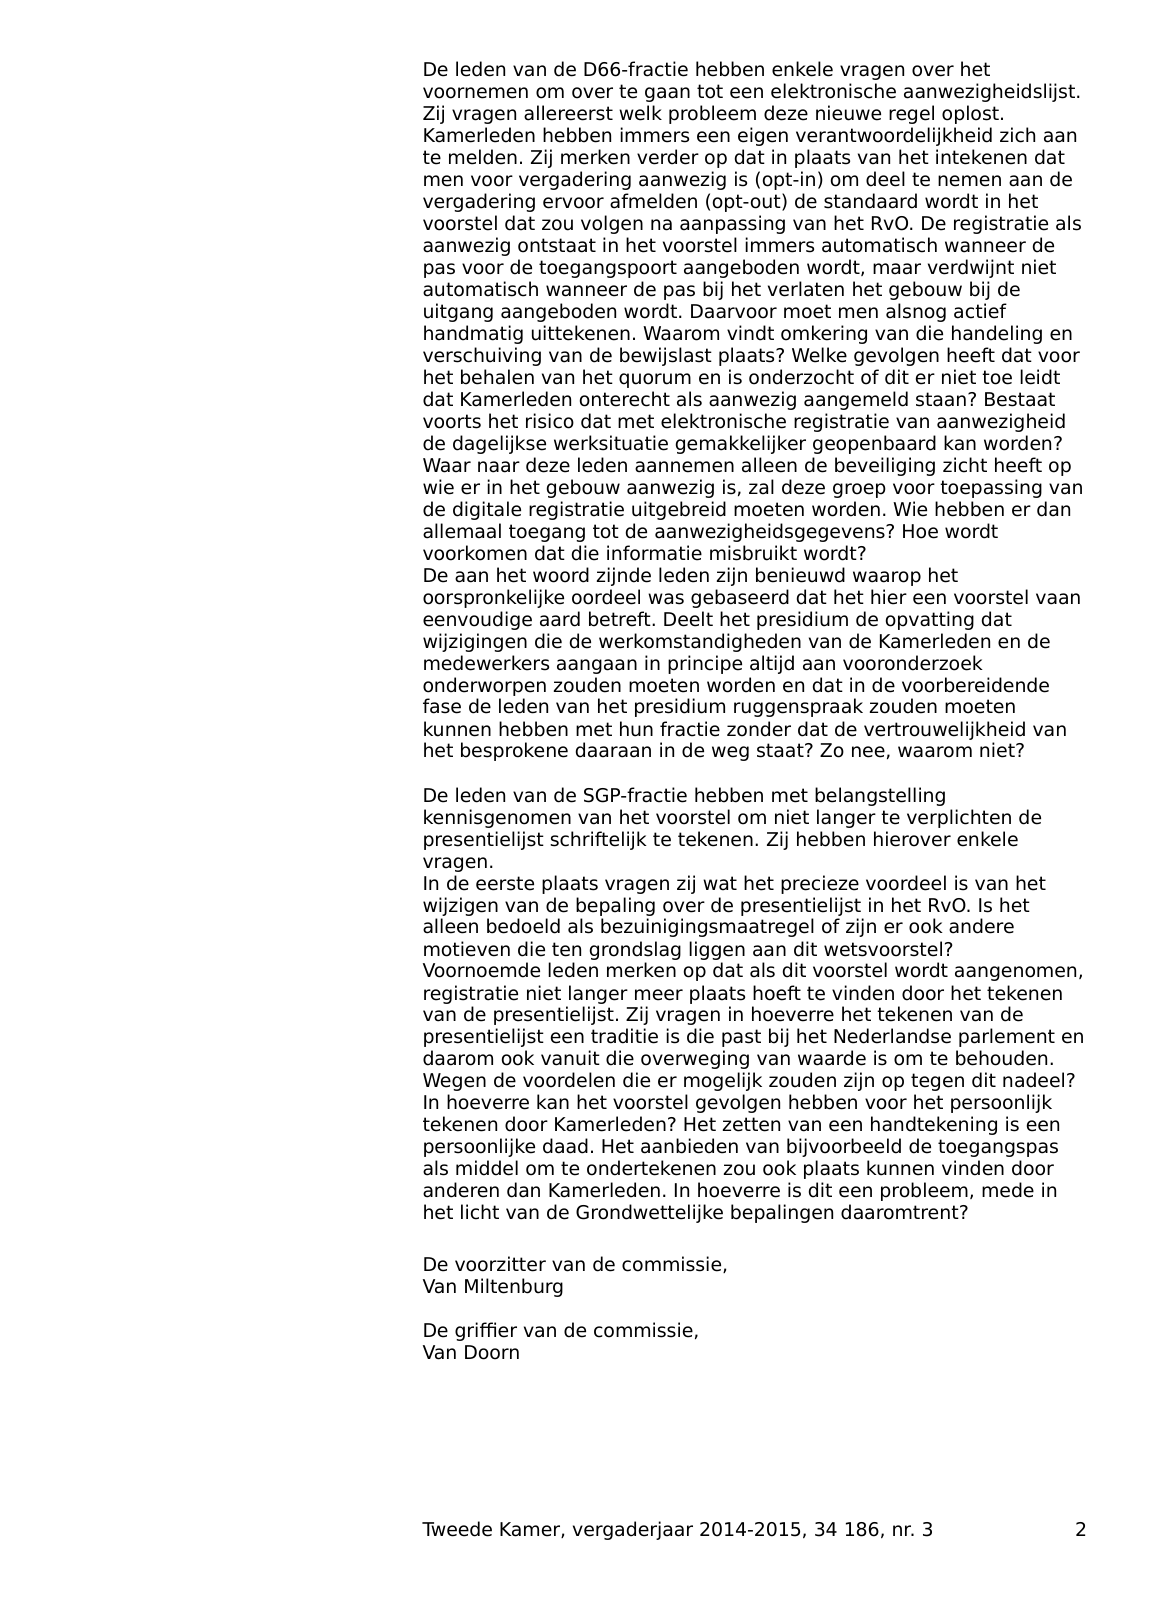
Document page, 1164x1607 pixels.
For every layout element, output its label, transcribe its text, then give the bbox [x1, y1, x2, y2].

text De leden van de SGP-fractie hebben met belangstelling kennisgenomen van het voorstel om niet langer te verplichten de presentielijst schriftelijk te tekenen. Zij hebben hierover enkele vragen. [422, 784, 1087, 872]
text In de eerste plaats vragen zij wat het precieze voordeel is van het wijzigen van de bepaling over de presentielijst in het RvO. Is het alleen bedoeld als bezuinigingsmaatregel of zijn er ook andere motieven die ten grondslag liggen aan dit wetsvoorstel? [422, 872, 1087, 960]
text Voornoemde leden merken op dat als dit voorstel wordt aangenomen, registratie niet langer meer plaats hoeft te vinden door het tekenen van de presentielijst. Zij vragen in hoeverre het tekenen van de presentielijst een traditie is die past bij het Nederlandse parlement en daarom ook vanuit die overweging van waarde is om te behouden. Wegen de voordelen die er mogelijk zouden zijn op tegen dit nadeel? In hoeverre kan het voorstel gevolgen hebben voor het persoonlijk tekenen door Kamerleden? Het zetten van een handtekening is een persoonlijke daad. Het aanbieden van bijvoorbeeld de toegangspas als middel om te ondertekenen zou ook plaats kunnen vinden door anderen dan Kamerleden. In hoeverre is dit een probleem, mede in het licht van de Grondwettelijke bepalingen daaromtrent? [422, 960, 1087, 1224]
text De leden van de D66-fractie hebben enkele vragen over het voornemen om over te gaan tot een elektronische aanwezigheidslijst. Zij vragen allereerst welk probleem deze nieuwe regel oplost. Kamerleden hebben immers een eigen verantwoordelijkheid zich aan te melden. Zij merken verder op dat in plaats van het intekenen dat men voor vergadering aanwezig is (opt-in) om deel te nemen aan de vergadering ervoor afmelden (opt-out) de standaard wordt in het voorstel dat zou volgen na aanpassing van het RvO. De registratie als aanwezig ontstaat in het voorstel immers automatisch wanneer de pas voor de toegangspoort aangeboden wordt, maar verdwijnt niet automatisch wanneer de pas bij het verlaten het gebouw bij de uitgang aangeboden wordt. Daarvoor moet men alsnog actief handmatig uittekenen. Waarom vindt omkering van die handeling en verschuiving van de bewijslast plaats? Welke gevolgen heeft dat voor het behalen van het quorum en is onderzocht of dit er niet toe leidt dat Kamerleden onterecht als aanwezig aangemeld staan? Bestaat voorts het risico dat met elektronische registratie van aanwezigheid de dagelijkse werksituatie gemakkelijker geopenbaard kan worden? Waar naar deze leden aannemen alleen de beveiliging zicht heeft op wie er in het gebouw aanwezig is, zal deze groep voor toepassing van de digitale registratie uitgebreid moeten worden. Wie hebben er dan allemaal toegang tot de aanwezigheidsgegevens? Hoe wordt voorkomen dat die informatie misbruikt wordt? [422, 59, 1087, 564]
text De voorzitter van de commissie, Van Miltenburg [422, 1254, 1087, 1298]
text De aan het woord zijnde leden zijn benieuwd waarop het oorspronkelijke oordeel was gebaseerd dat het hier een voorstel vaan eenvoudige aard betreft. Deelt het presidium de opvatting dat wijzigingen die de werkomstandigheden van de Kamerleden en de medewerkers aangaan in principe altijd aan vooronderzoek onderworpen zouden moeten worden en dat in de voorbereidende fase de leden van het presidium ruggenspraak zouden moeten kunnen hebben met hun fractie zonder dat de vertrouwelijkheid van het besprokene daaraan in de weg staat? Zo nee, waarom niet? [422, 564, 1087, 762]
text De griffier van de commissie, Van Doorn [422, 1320, 1087, 1364]
